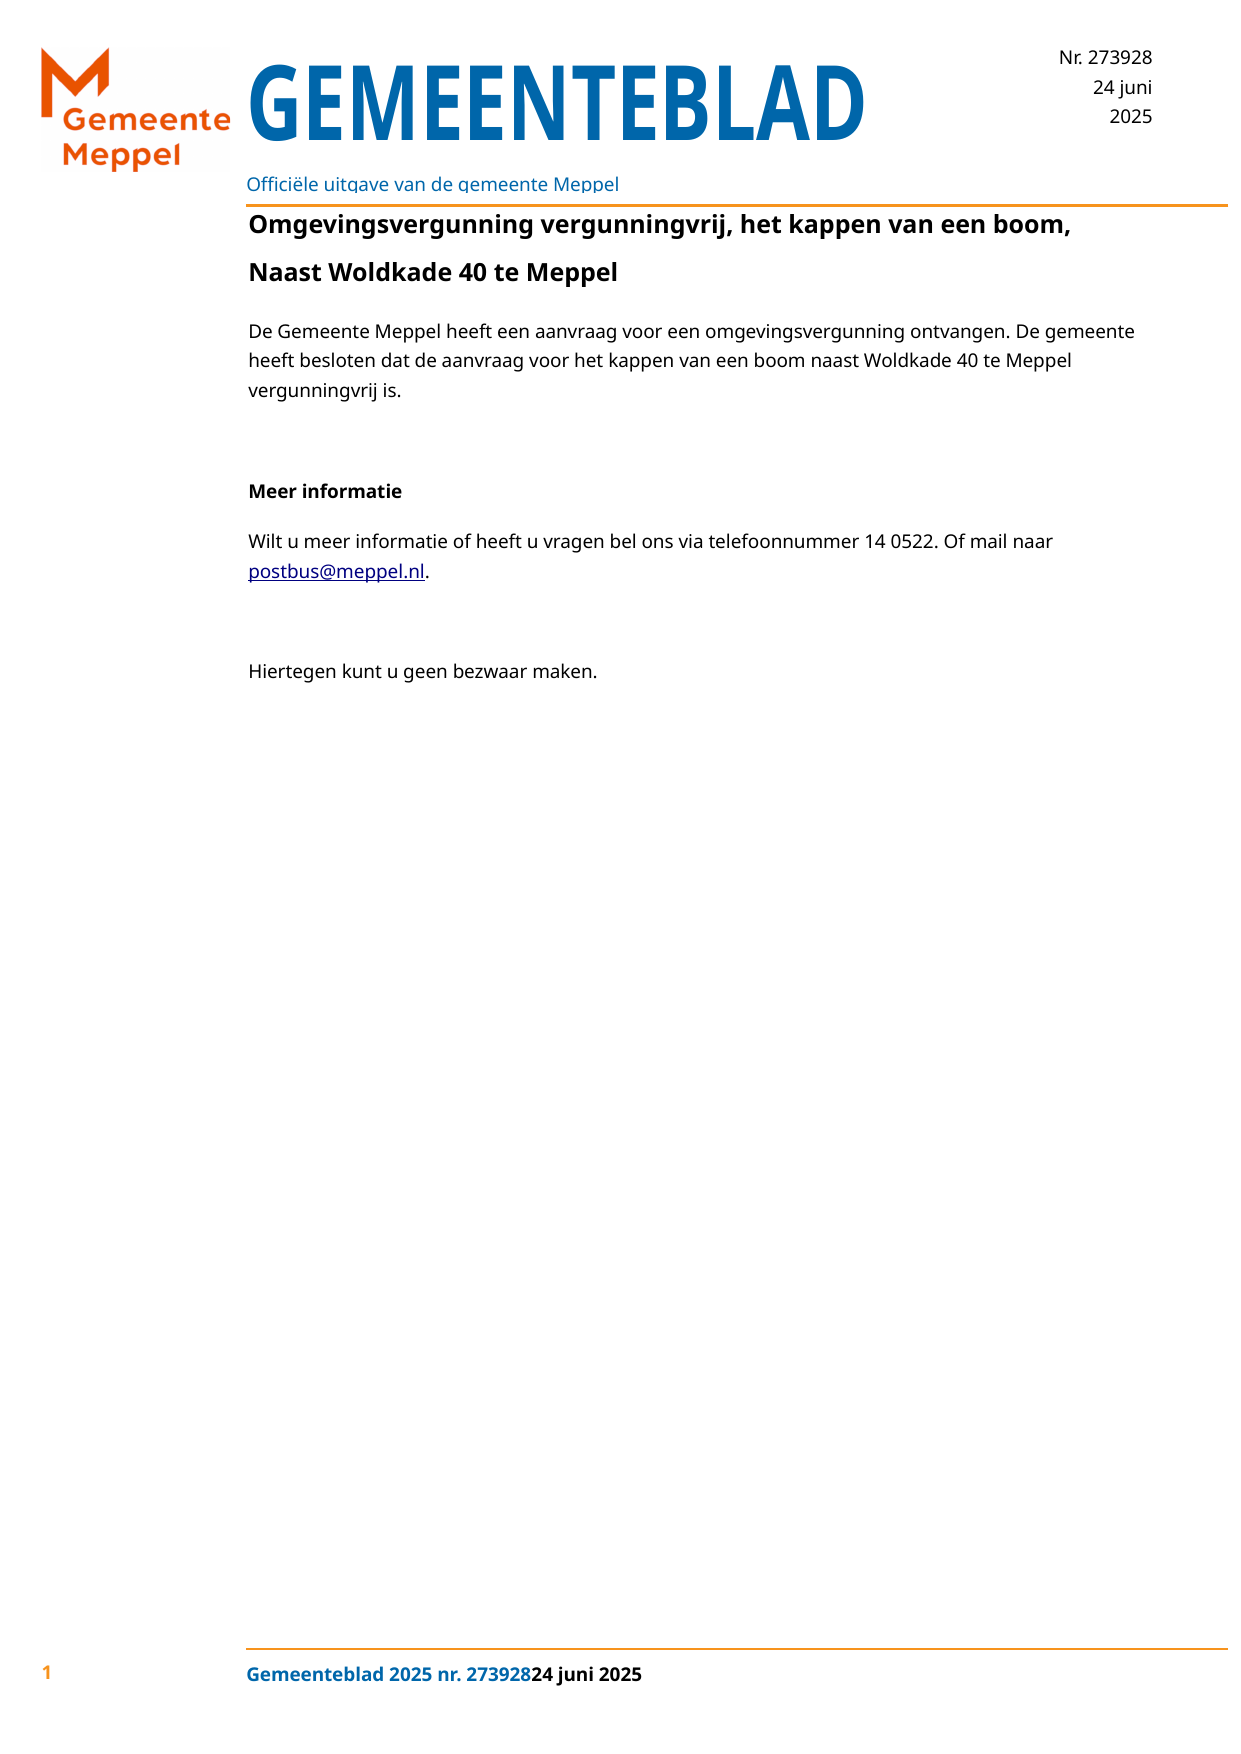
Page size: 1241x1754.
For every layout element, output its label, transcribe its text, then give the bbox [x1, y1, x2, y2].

text Omgevingsvergunning vergunningvrij, het kappen van een boom, Naast Woldkade 40 te Meppel [248, 207, 1152, 288]
text Hiertegen kunt u geen bezwaar maken. [248, 659, 1152, 684]
text De Gemeente Meppel heeft een aanvraag voor een omgevingsvergunning ontvangen. De gemeente heeft besloten dat de aanvraag voor het kappen van een boom naast Woldkade 40 te Meppel vergunningvrij is. [248, 318, 1152, 403]
text Meer informatie [248, 478, 1152, 504]
text Wilt u meer informatie of heeft u vragen bel ons via telefoonnummer 14 0522. Of mail naar postbus@meppel.nl. [248, 528, 1152, 584]
picture [41, 47, 231, 172]
